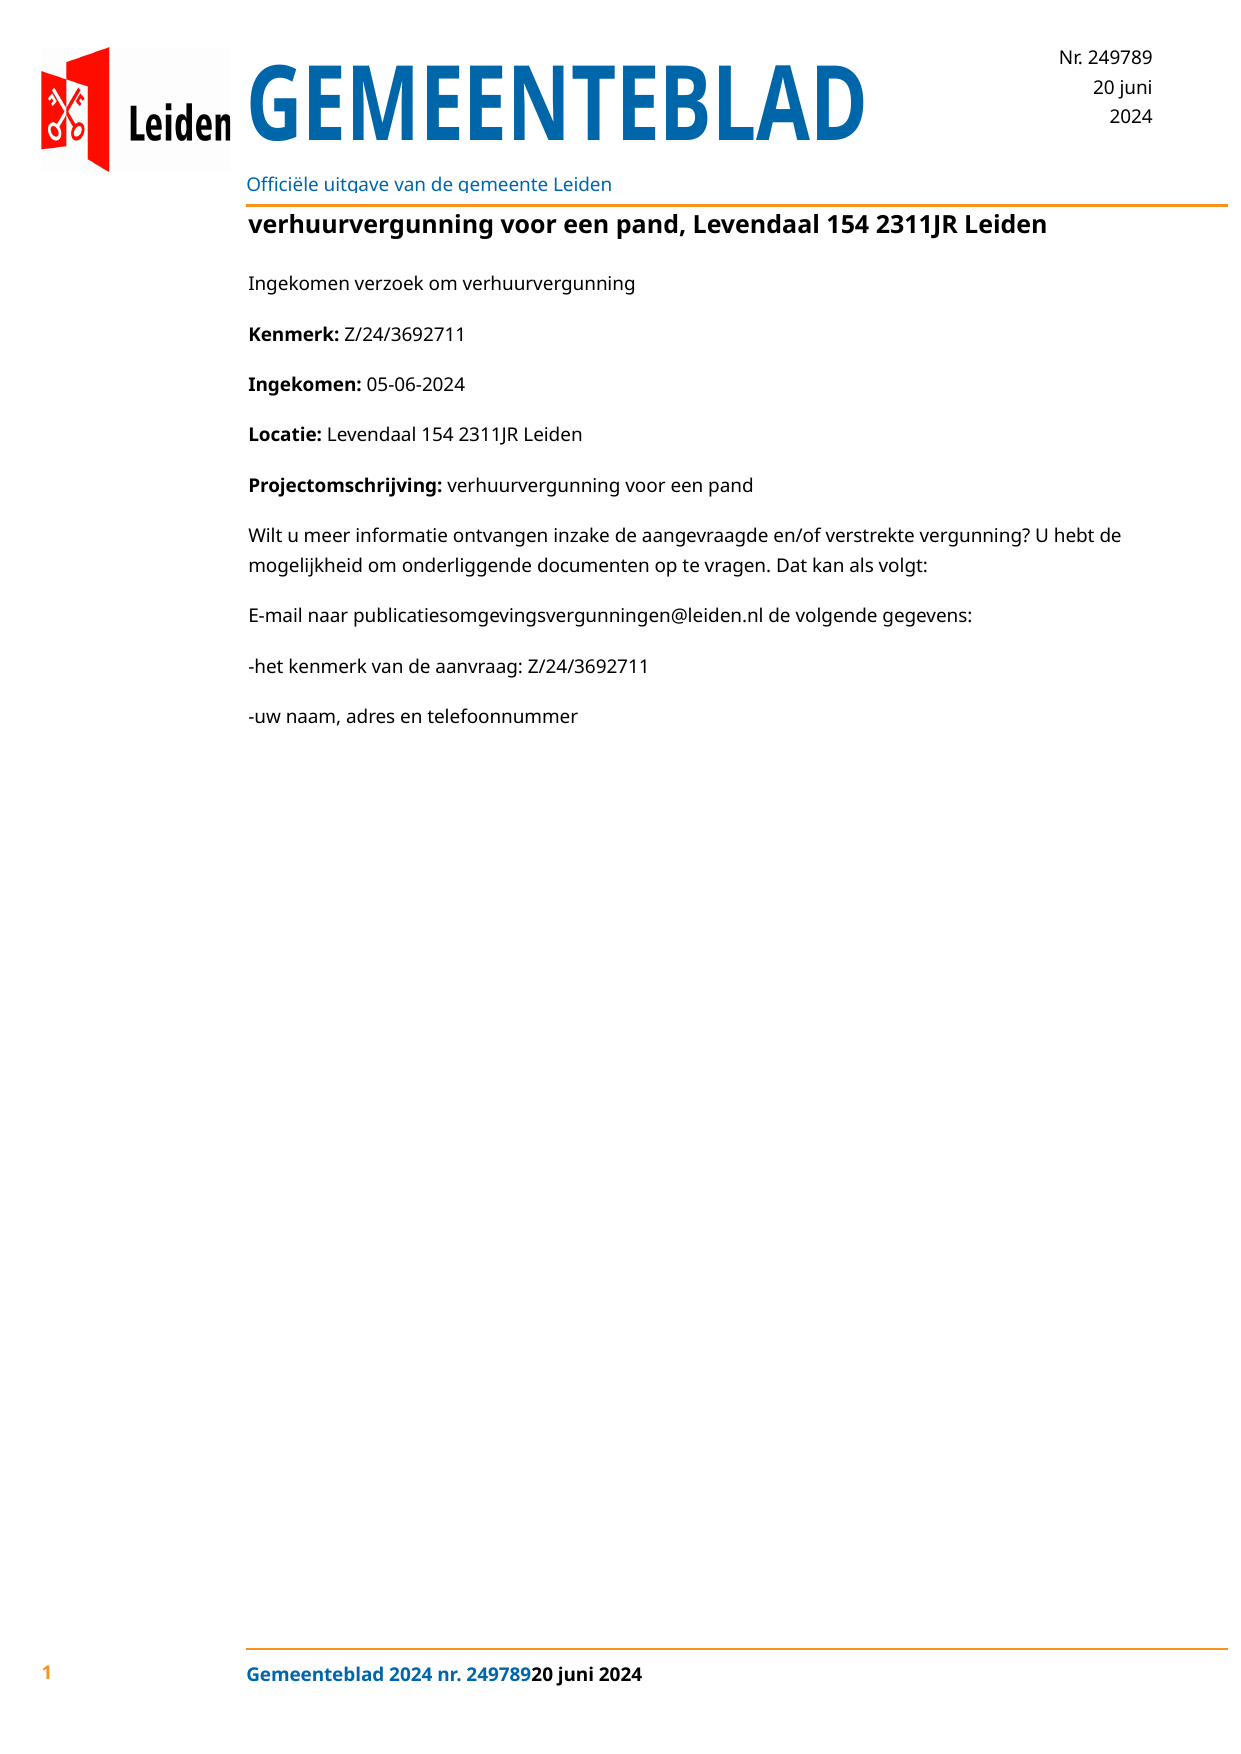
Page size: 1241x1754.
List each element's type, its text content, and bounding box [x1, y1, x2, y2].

text -het kenmerk van de aanvraag: Z/24/3692711 [248, 653, 1152, 678]
text E-mail naar publicatiesomgevingsvergunningen@leiden.nl de volgende gegevens: [248, 602, 1152, 628]
picture [41, 47, 231, 172]
text Kenmerk: Z/24/3692711 [248, 321, 1152, 346]
text verhuurvergunning voor een pand, Levendaal 154 2311JR Leiden [248, 207, 1152, 241]
text Locatie: Levendaal 154 2311JR Leiden [248, 422, 1152, 447]
text Ingekomen verzoek om verhuurvergunning [248, 270, 1152, 296]
text Ingekomen: 05-06-2024 [248, 371, 1152, 397]
text Projectomschrijving: verhuurvergunning voor een pand [248, 472, 1152, 498]
text -uw naam, adres en telefoonnummer [248, 703, 1152, 729]
text Wilt u meer informatie ontvangen inzake de aangevraagde en/of verstrekte vergunning? U hebt de mogelijkheid om onderliggende documenten op te vragen. Dat kan als volgt: [248, 522, 1152, 578]
